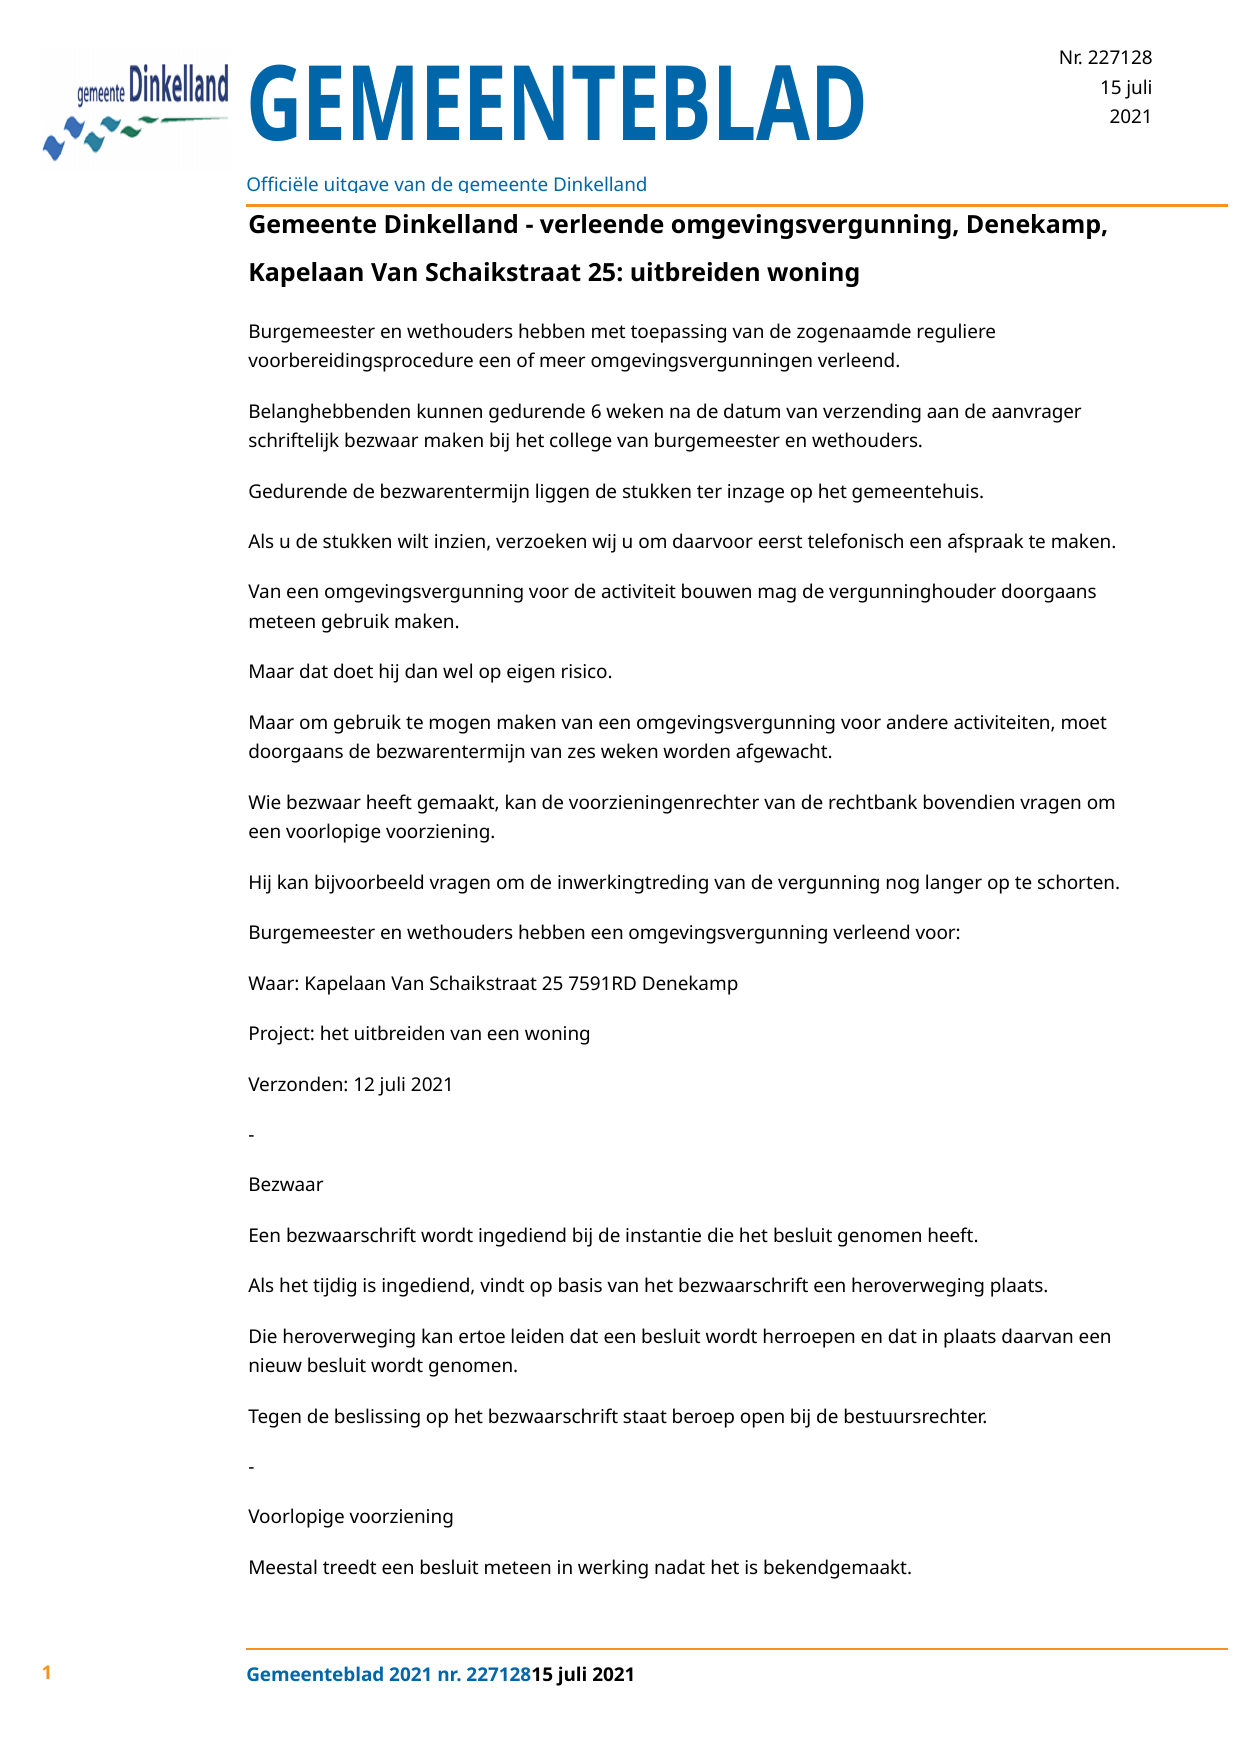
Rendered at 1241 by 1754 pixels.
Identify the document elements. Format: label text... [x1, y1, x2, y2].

text Als u de stukken wilt inzien, verzoeken wij u om daarvoor eerst telefonisch een afspraak te maken. [248, 528, 1152, 554]
text Gedurende de bezwarentermijn liggen de stukken ter inzage op het gemeentehuis. [248, 478, 1152, 504]
text Wie bezwaar heeft gemaakt, kan de voorzieningenrechter van de rechtbank bovendien vragen om een voorlopige voorziening. [248, 789, 1152, 844]
text Voorlopige voorziening [248, 1504, 1152, 1529]
text Maar om gebruik te mogen maken van een omgevingsvergunning voor andere activiteiten, moet doorgaans de bezwarentermijn van zes weken worden afgewacht. [248, 709, 1152, 764]
picture [41, 47, 231, 172]
text Burgemeester en wethouders hebben met toepassing van de zogenaamde reguliere voorbereidingsprocedure een of meer omgevingsvergunningen verleend. [248, 318, 1152, 373]
text Maar dat doet hij dan wel op eigen risico. [248, 659, 1152, 684]
text Project: het uitbreiden van een woning [248, 1020, 1152, 1046]
text Bezwaar [248, 1172, 1152, 1197]
text Die heroverweging kan ertoe leiden dat een besluit wordt herroepen en dat in plaats daarvan een nieuw besluit wordt genomen. [248, 1323, 1152, 1378]
text Tegen de beslissing op het bezwaarschrift staat beroep open bij de bestuursrechter. [248, 1403, 1152, 1429]
text Van een omgevingsvergunning voor de activiteit bouwen mag de vergunninghouder doorgaans meteen gebruik maken. [248, 579, 1152, 634]
text Gemeente Dinkelland - verleende omgevingsvergunning, Denekamp, Kapelaan Van Schaikstraat 25: uitbreiden woning [248, 207, 1152, 288]
text Een bezwaarschrift wordt ingediend bij de instantie die het besluit genomen heeft. [248, 1222, 1152, 1248]
text - [248, 1121, 1152, 1147]
text Waar: Kapelaan Van Schaikstraat 25 7591RD Denekamp [248, 970, 1152, 996]
text Als het tijdig is ingediend, vindt op basis van het bezwaarschrift een heroverweging plaats. [248, 1272, 1152, 1298]
text Hij kan bijvoorbeeld vragen om de inwerkingtreding van de vergunning nog langer op te schorten. [248, 869, 1152, 895]
text Meestal treedt een besluit meteen in werking nadat het is bekendgemaakt. [248, 1554, 1152, 1580]
text Belanghebbenden kunnen gedurende 6 weken na de datum van verzending aan de aanvrager schriftelijk bezwaar maken bij het college van burgemeester en wethouders. [248, 398, 1152, 453]
text Verzonden: 12 juli 2021 [248, 1071, 1152, 1097]
text - [248, 1453, 1152, 1479]
text Burgemeester en wethouders hebben een omgevingsvergunning verleend voor: [248, 919, 1152, 945]
